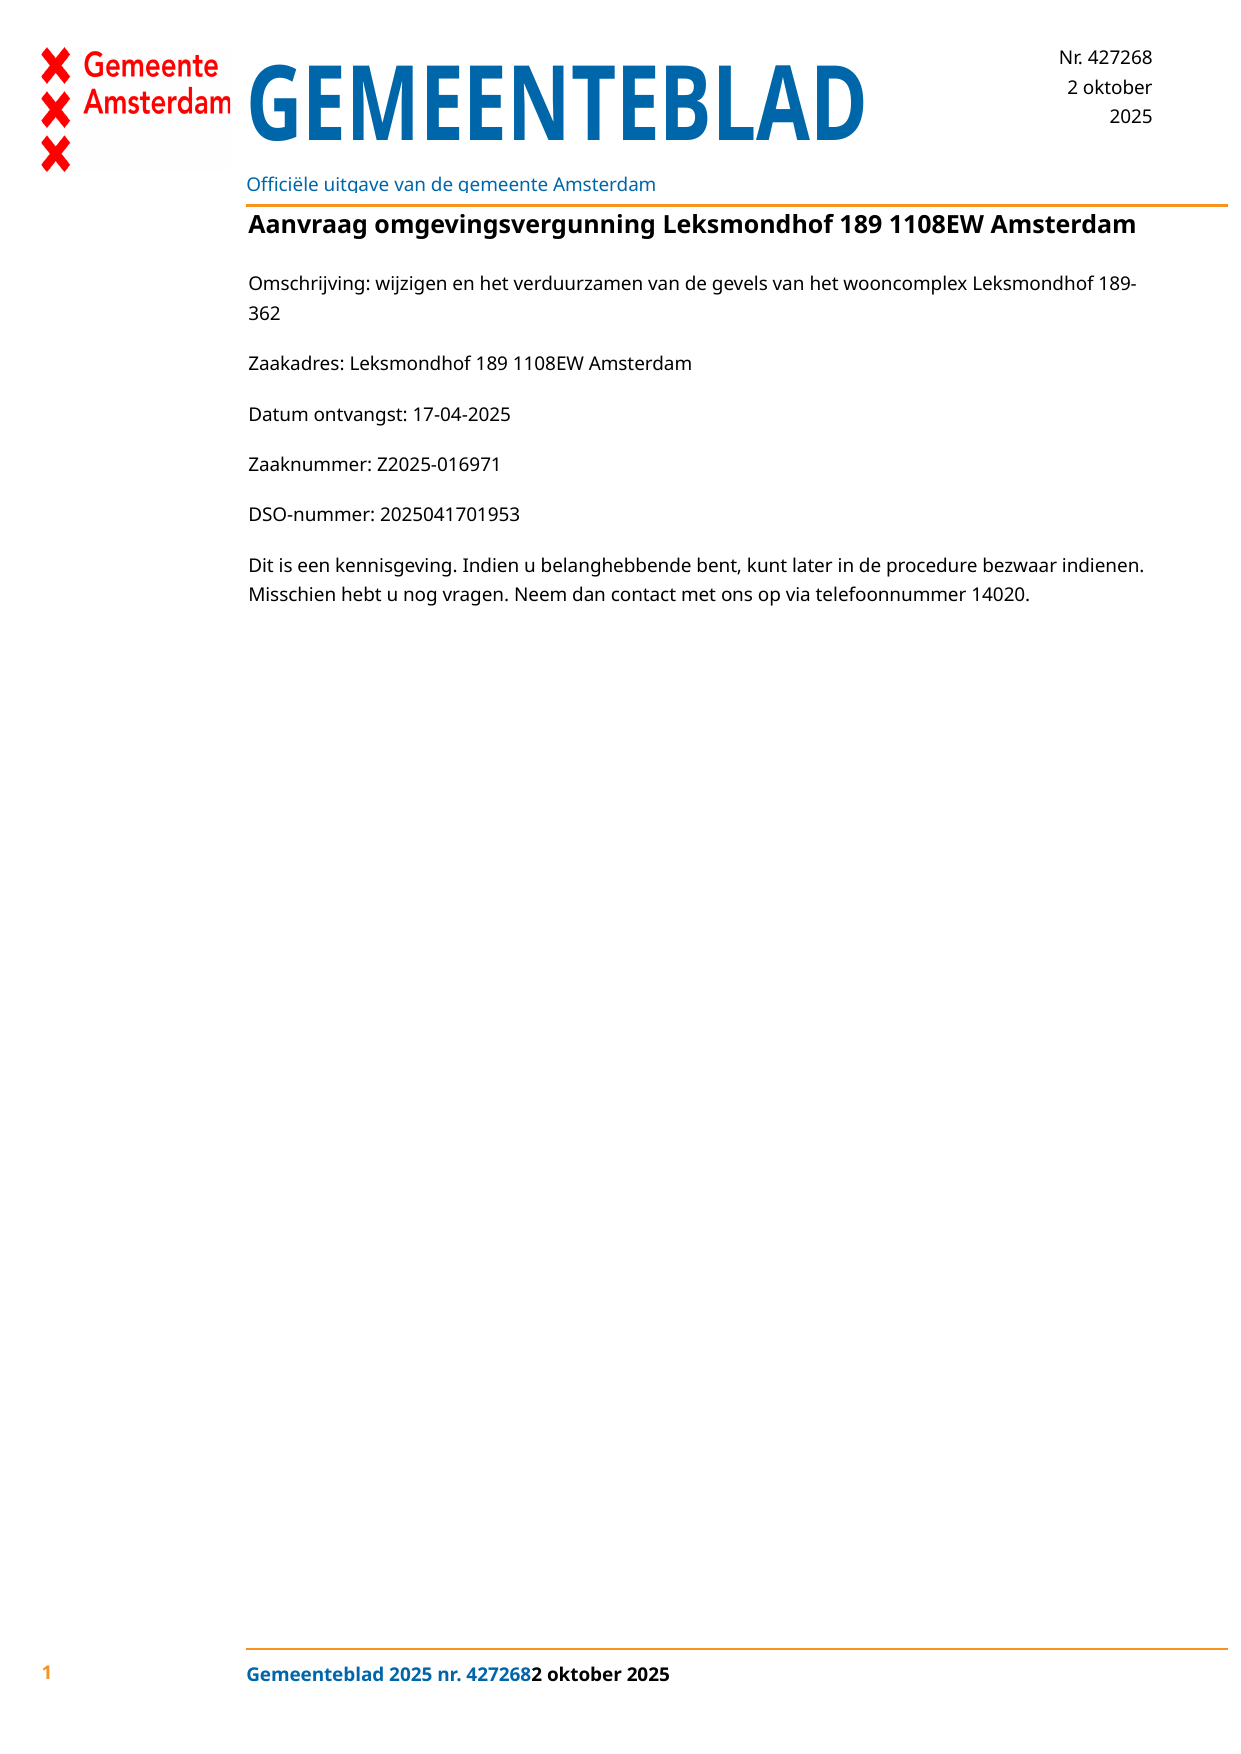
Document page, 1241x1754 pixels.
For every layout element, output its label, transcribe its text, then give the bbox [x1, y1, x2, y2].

text Omschrijving: wijzigen en het verduurzamen van de gevels van het wooncomplex Leksmondhof 189-362 [248, 270, 1152, 326]
text Aanvraag omgevingsvergunning Leksmondhof 189 1108EW Amsterdam [248, 207, 1152, 241]
text Dit is een kennisgeving. Indien u belanghebbende bent, kunt later in de procedure bezwaar indienen. Misschien hebt u nog vragen. Neem dan contact met ons op via telefoonnummer 14020. [248, 552, 1152, 607]
text DSO-nummer: 2025041701953 [248, 502, 1152, 527]
text Zaakadres: Leksmondhof 189 1108EW Amsterdam [248, 350, 1152, 376]
picture [41, 47, 231, 172]
text Zaaknummer: Z2025-016971 [248, 451, 1152, 477]
text Datum ontvangst: 17-04-2025 [248, 401, 1152, 426]
